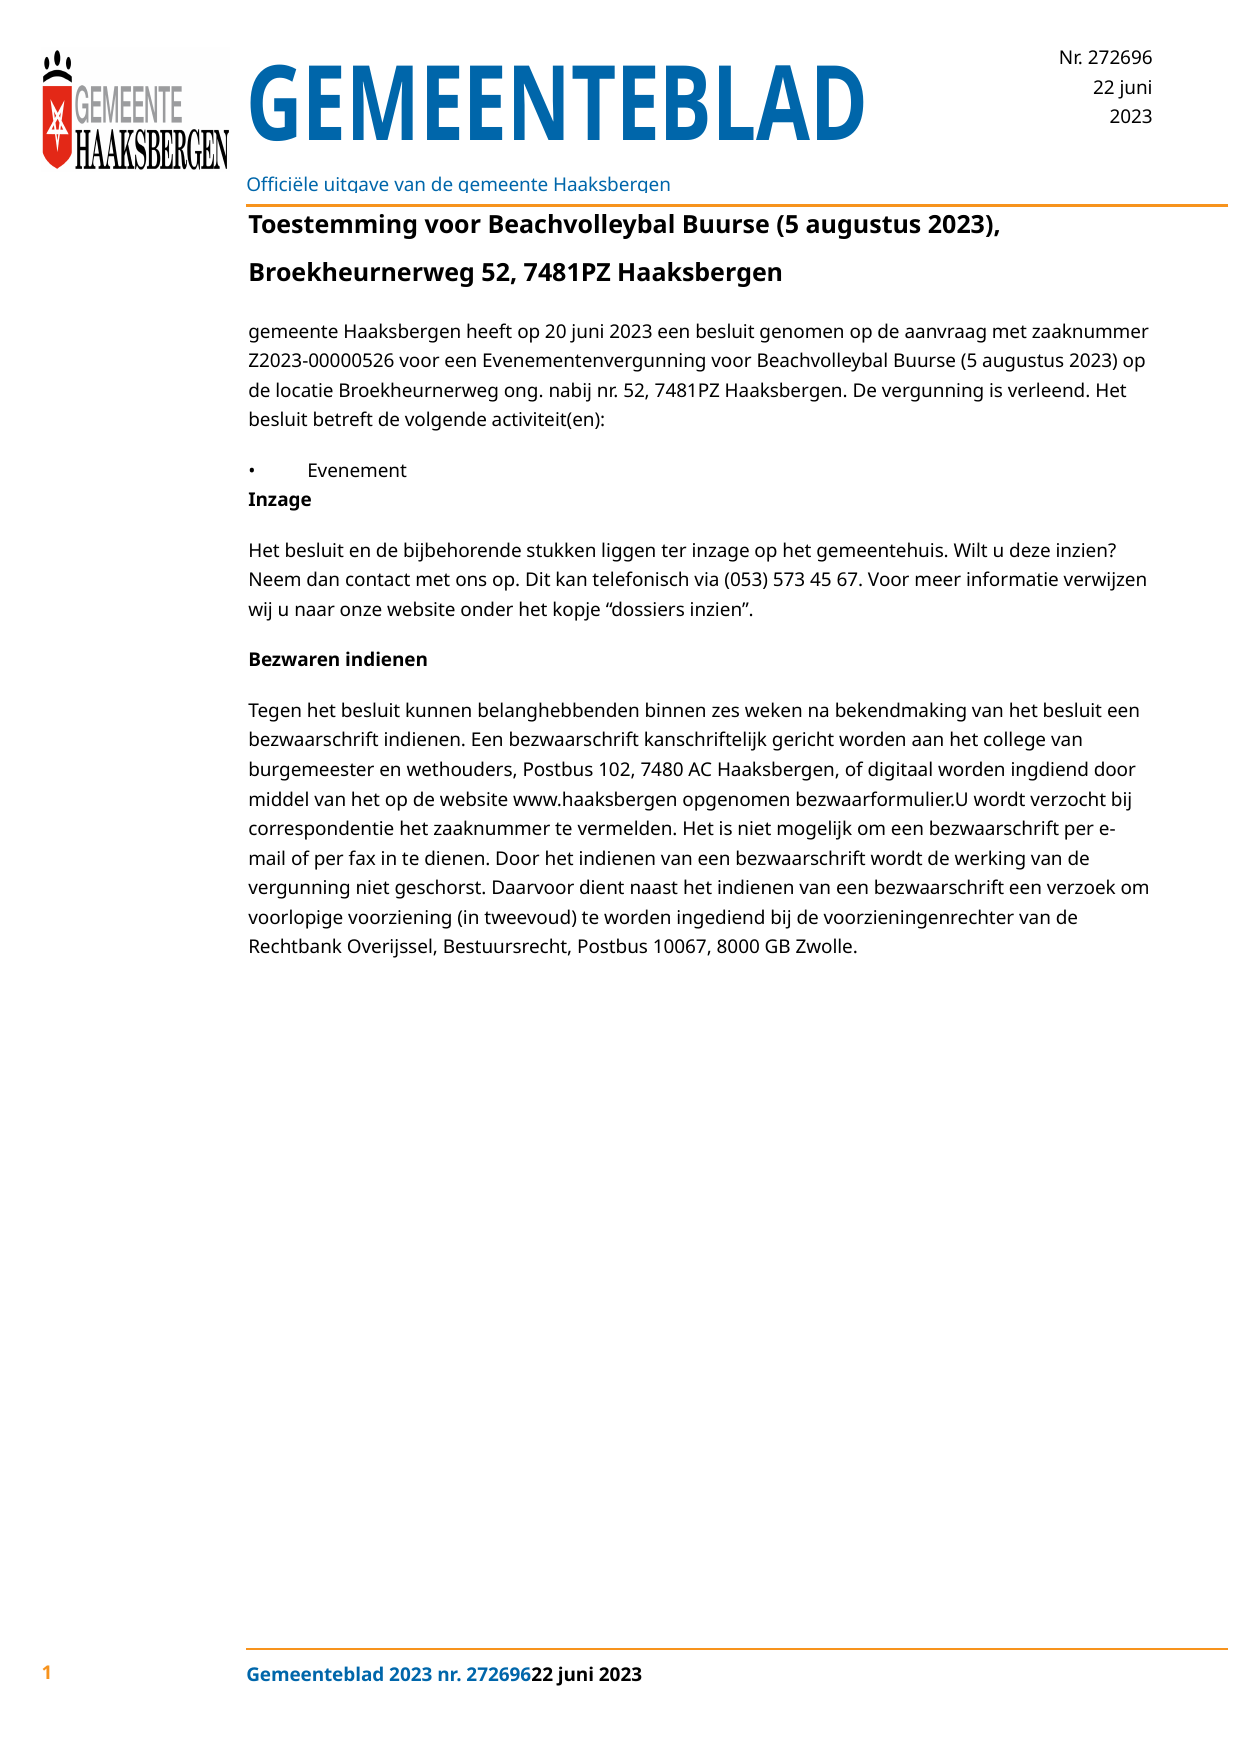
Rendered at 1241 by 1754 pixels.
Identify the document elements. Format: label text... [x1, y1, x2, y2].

text gemeente Haaksbergen heeft op 20 juni 2023 een besluit genomen op de aanvraag met zaaknummer Z2023-00000526 voor een Evenementenvergunning voor Beachvolleybal Buurse (5 augustus 2023) op de locatie Broekheurnerweg ong. nabij nr. 52, 7481PZ Haaksbergen. De vergunning is verleend. Het besluit betreft de volgende activiteit(en): [248, 318, 1152, 432]
text Tegen het besluit kunnen belanghebbenden binnen zes weken na bekendmaking van het besluit een bezwaarschrift indienen. Een bezwaarschrift kanschriftelijk gericht worden aan het college van burgemeester en wethouders, Postbus 102, 7480 AC Haaksbergen, of digitaal worden ingdiend door middel van het op de website www.haaksbergen opgenomen bezwaarformulier.U wordt verzocht bij correspondentie het zaaknummer te vermelden. Het is niet mogelijk om een bezwaarschrift per e-mail of per fax in te dienen. Door het indienen van een bezwaarschrift wordt de werking van de vergunning niet geschorst. Daarvoor dient naast het indienen van een bezwaarschrift een verzoek om voorlopige voorziening (in tweevoud) te worden ingediend bij de voorzieningenrechter van de Rechtbank Overijssel, Bestuursrecht, Postbus 10067, 8000 GB Zwolle. [248, 697, 1152, 959]
picture [41, 47, 231, 172]
text Toestemming voor Beachvolleybal Buurse (5 augustus 2023), Broekheurnerweg 52, 7481PZ Haaksbergen [248, 207, 1152, 288]
text Bezwaren indienen [248, 647, 1152, 672]
text Het besluit en de bijbehorende stukken liggen ter inzage op het gemeentehuis. Wilt u deze inzien? Neem dan contact met ons op. Dit kan telefonisch via (053) 573 45 67. Voor meer informatie verwijzen wij u naar onze website onder het kopje “dossiers inzien”. [248, 537, 1152, 622]
text Inzage [248, 487, 1152, 512]
list Evenement [248, 457, 1152, 483]
